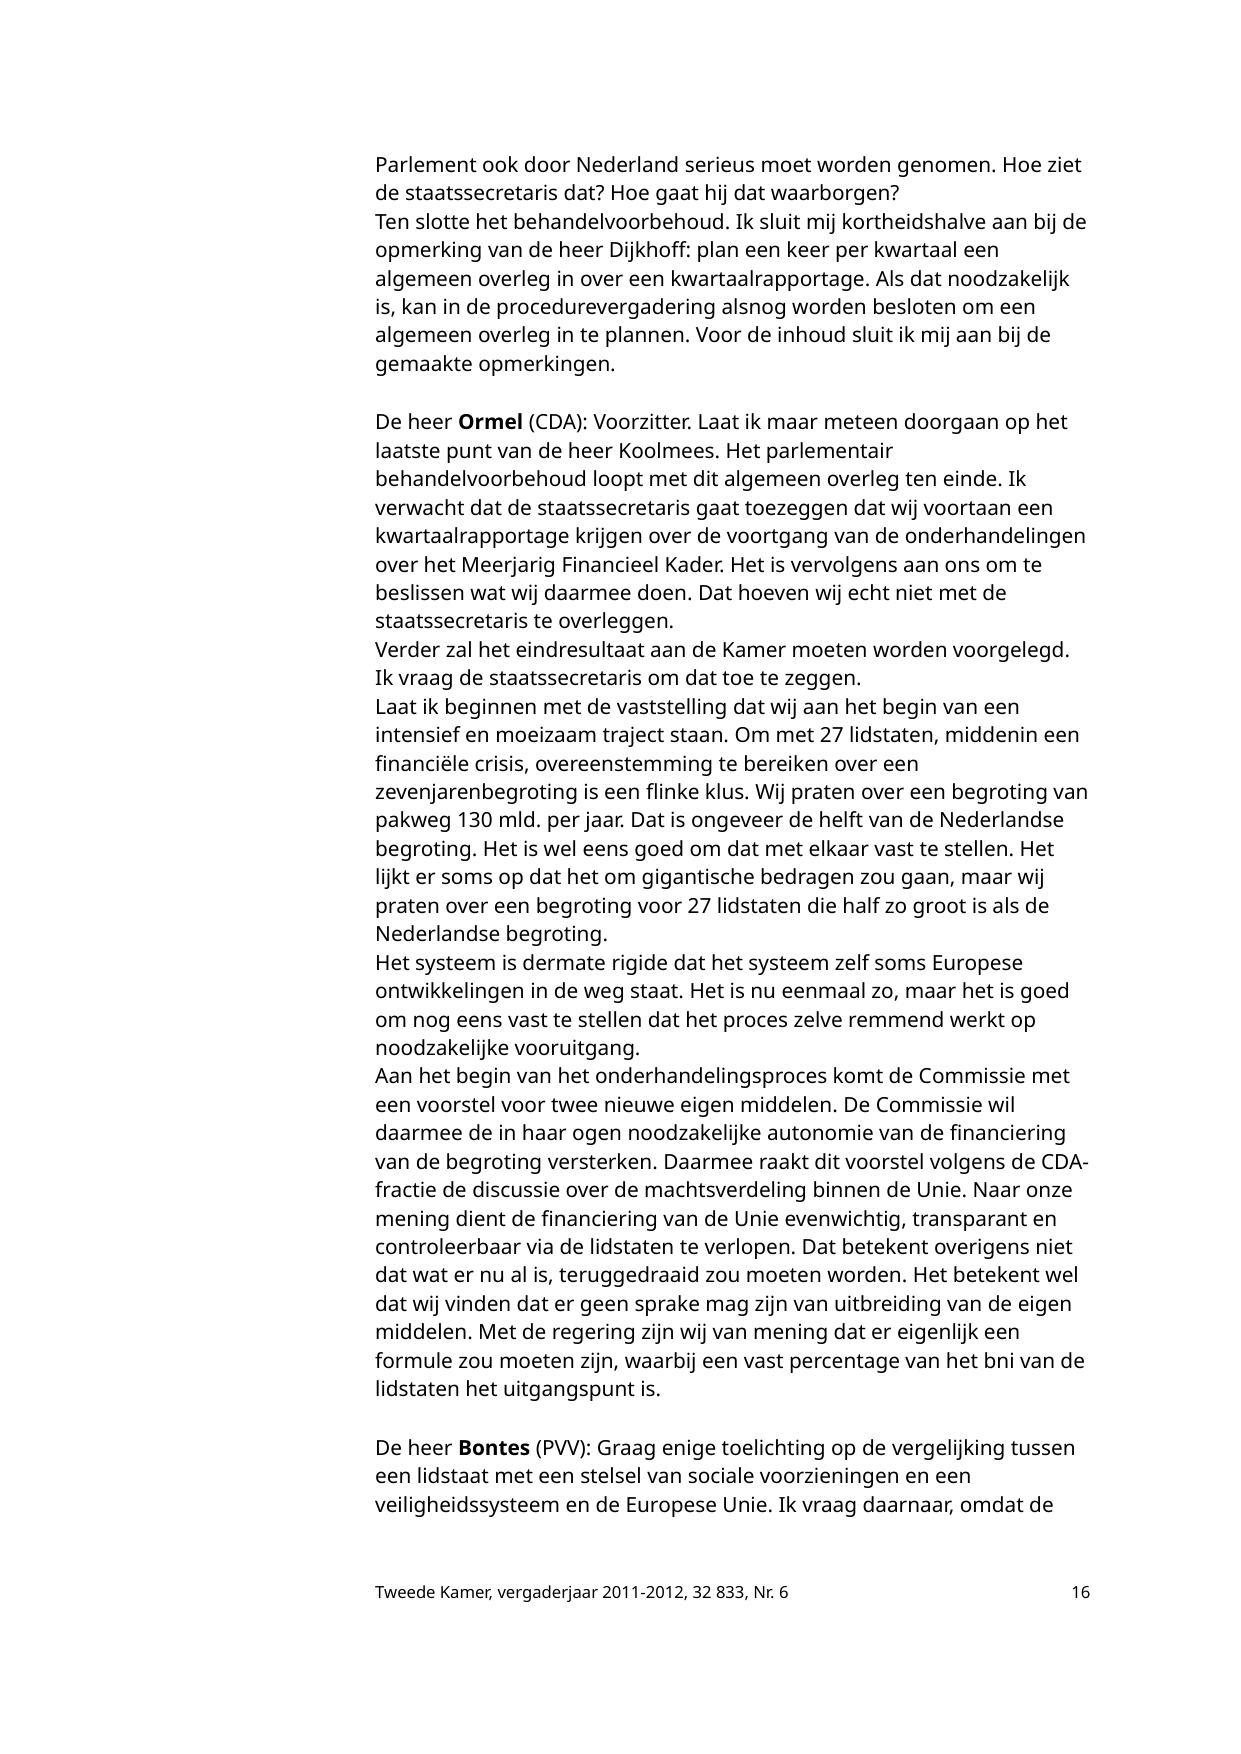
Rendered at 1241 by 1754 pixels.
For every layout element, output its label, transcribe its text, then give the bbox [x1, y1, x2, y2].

text De heer Ormel (CDA): Voorzitter. Laat ik maar meteen doorgaan op het laatste punt van de heer Koolmees. Het parlementair behandelvoorbehoud loopt met dit algemeen overleg ten einde. Ik verwacht dat de staatssecretaris gaat toezeggen dat wij voortaan een kwartaalrapportage krijgen over de voortgang van de onderhandelingen over het Meerjarig Financieel Kader. Het is vervolgens aan ons om te beslissen wat wij daarmee doen. Dat hoeven wij echt niet met de staatssecretaris te overleggen. [375, 407, 1090, 635]
text Laat ik beginnen met de vaststelling dat wij aan het begin van een intensief en moeizaam traject staan. Om met 27 lidstaten, middenin een financiële crisis, overeenstemming te bereiken over een zevenjarenbegroting is een flinke klus. Wij praten over een begroting van pakweg 130 mld. per jaar. Dat is ongeveer de helft van de Nederlandse begroting. Het is wel eens goed om dat met elkaar vast te stellen. Het lijkt er soms op dat het om gigantische bedragen zou gaan, maar wij praten over een begroting voor 27 lidstaten die half zo groot is als de Nederlandse begroting. [375, 692, 1090, 948]
text Parlement ook door Nederland serieus moet worden genomen. Hoe ziet de staatssecretaris dat? Hoe gaat hij dat waarborgen? [375, 150, 1090, 207]
text De heer Bontes (PVV): Graag enige toelichting op de vergelijking tussen een lidstaat met een stelsel van sociale voorzieningen en een veiligheidssysteem en de Europese Unie. Ik vraag daarnaar, omdat de [375, 1433, 1090, 1518]
text Het systeem is dermate rigide dat het systeem zelf soms Europese ontwikkelingen in de weg staat. Het is nu eenmaal zo, maar het is goed om nog eens vast te stellen dat het proces zelve remmend werkt op noodzakelijke vooruitgang. [375, 948, 1090, 1062]
text Ten slotte het behandelvoorbehoud. Ik sluit mij kortheidshalve aan bij de opmerking van de heer Dijkhoff: plan een keer per kwartaal een algemeen overleg in over een kwartaalrapportage. Als dat noodzakelijk is, kan in de procedurevergadering alsnog worden besloten om een algemeen overleg in te plannen. Voor de inhoud sluit ik mij aan bij de gemaakte opmerkingen. [375, 207, 1090, 377]
text Aan het begin van het onderhandelingsproces komt de Commissie met een voorstel voor twee nieuwe eigen middelen. De Commissie wil daarmee de in haar ogen noodzakelijke autonomie van de financiering van de begroting versterken. Daarmee raakt dit voorstel volgens de CDA-fractie de discussie over de machtsverdeling binnen de Unie. Naar onze mening dient de financiering van de Unie evenwichtig, transparant en controleerbaar via de lidstaten te verlopen. Dat betekent overigens niet dat wat er nu al is, teruggedraaid zou moeten worden. Het betekent wel dat wij vinden dat er geen sprake mag zijn van uitbreiding van de eigen middelen. Met de regering zijn wij van mening dat er eigenlijk een formule zou moeten zijn, waarbij een vast percentage van het bni van de lidstaten het uitgangspunt is. [375, 1062, 1090, 1403]
text Verder zal het eindresultaat aan de Kamer moeten worden voorgelegd. Ik vraag de staatssecretaris om dat toe te zeggen. [375, 635, 1090, 692]
